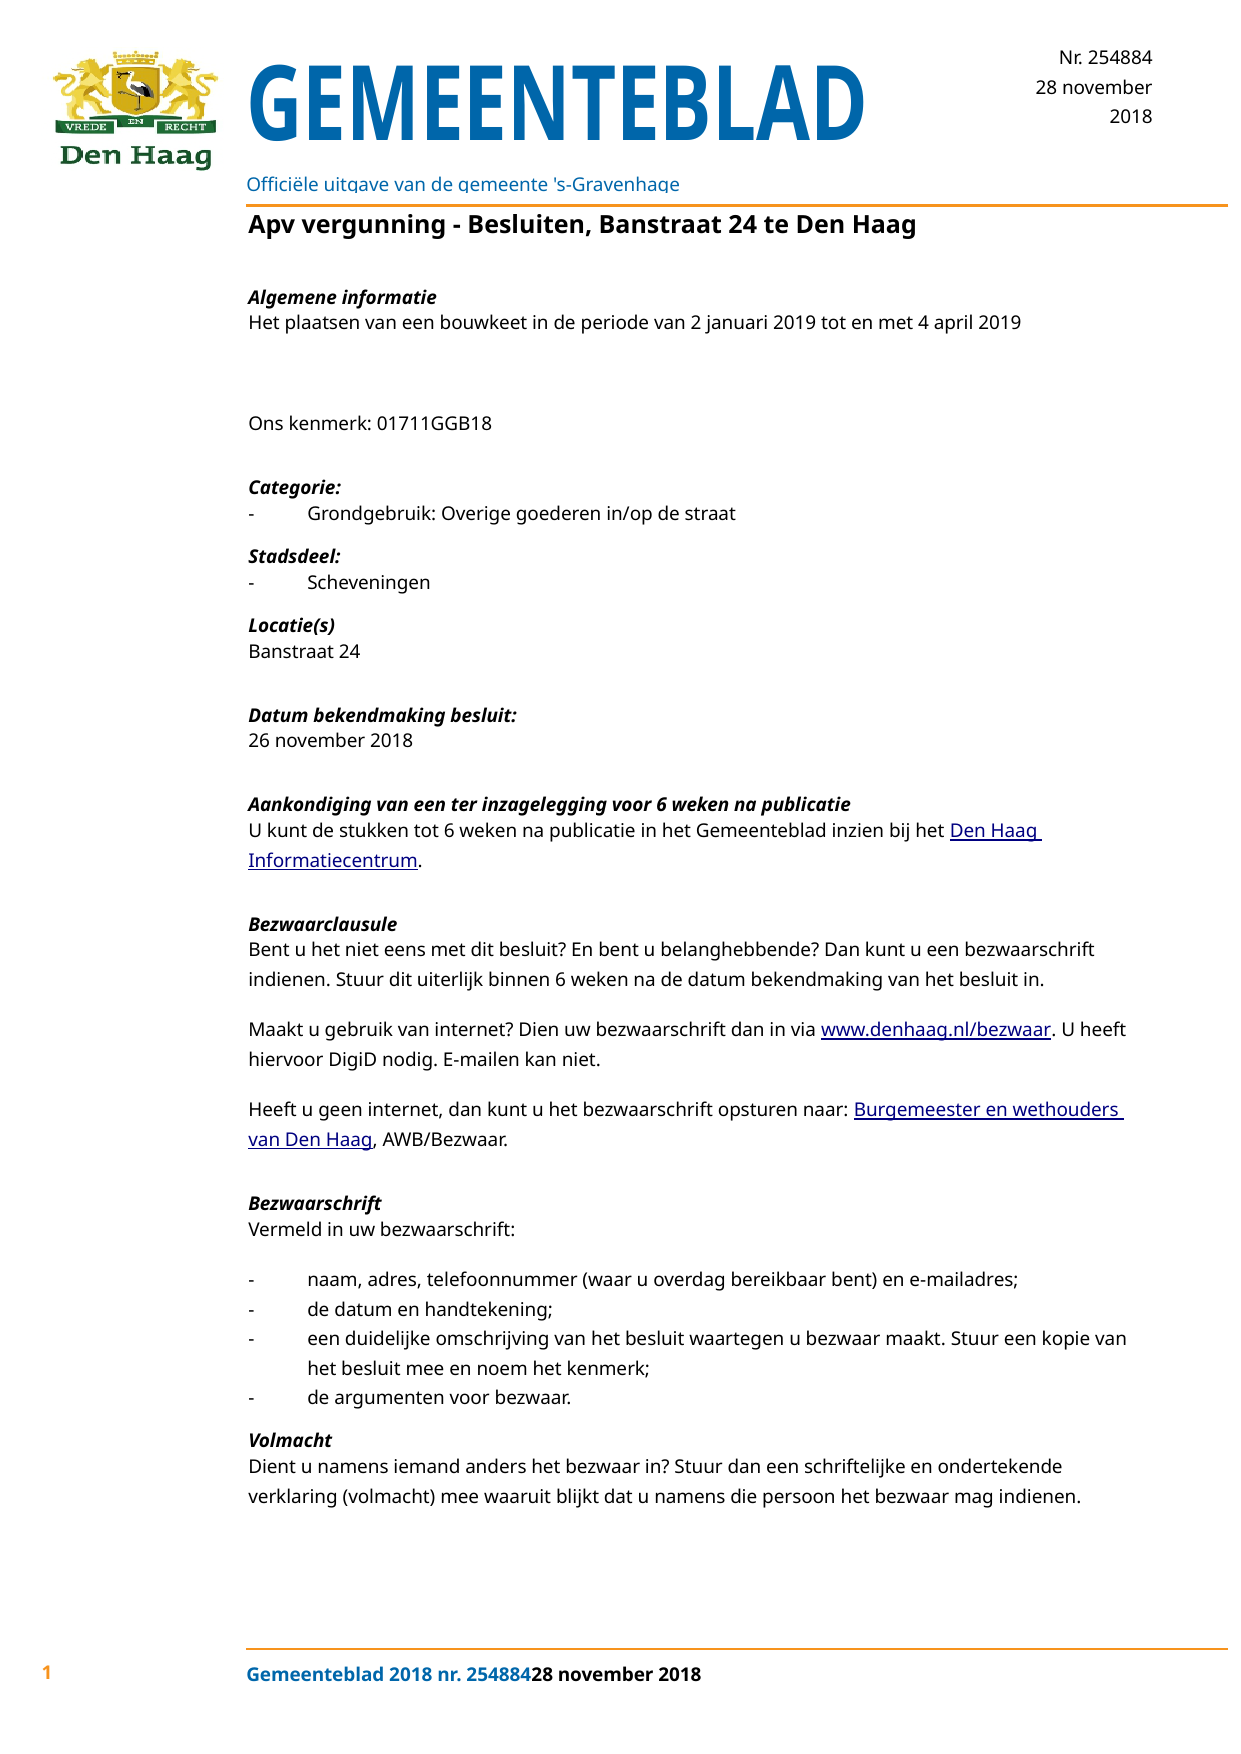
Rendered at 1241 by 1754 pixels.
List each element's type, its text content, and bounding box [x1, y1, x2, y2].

text Ons kenmerk: 01711GGB18 [248, 410, 1152, 436]
text Volmacht [248, 1428, 1152, 1453]
list de argumenten voor bezwaar. [248, 1384, 1152, 1410]
picture [41, 47, 231, 172]
text U kunt de stukken tot 6 weken na publicatie in het Gemeenteblad inzien bij het Den Haag Informatiecentrum. [248, 817, 1152, 872]
text Stadsdeel: [248, 543, 1152, 569]
list de datum en handtekening; [248, 1296, 1152, 1321]
text Categorie: [248, 474, 1152, 500]
text Het plaatsen van een bouwkeet in de periode van 2 januari 2019 tot en met 4 april 2019 [248, 309, 1152, 335]
text Vermeld in uw bezwaarschrift: [248, 1216, 1152, 1241]
text Maakt u gebruik van internet? Dien uw bezwaarschrift dan in via www.denhaag.nl/bezwaar. U heeft hiervoor DigiD nodig. E-mailen kan niet. [248, 1016, 1152, 1072]
text Heeft u geen internet, dan kunt u het bezwaarschrift opsturen naar: Burgemeester en wethouders van Den Haag, AWB/Bezwaar. [248, 1096, 1152, 1152]
text Dient u namens iemand anders het bezwaar in? Stuur dan een schriftelijke en ondertekende verklaring (volmacht) mee waaruit blijkt dat u namens die persoon het bezwaar mag indienen. [248, 1453, 1152, 1509]
text Aankondiging van een ter inzagelegging voor 6 weken na publicatie [248, 791, 1152, 817]
text Bezwaarschrift [248, 1190, 1152, 1216]
text Algemene informatie [248, 284, 1152, 309]
text Locatie(s) [248, 612, 1152, 638]
text Bent u het niet eens met dit besluit? En bent u belanghebbende? Dan kunt u een bezwaarschrift indienen. Stuur dit uiterlijk binnen 6 weken na de datum bekendmaking van het besluit in. [248, 936, 1152, 992]
list naam, adres, telefoonnummer (waar u overdag bereikbaar bent) en e-mailadres; [248, 1266, 1152, 1292]
text 26 november 2018 [248, 727, 1152, 753]
list Scheveningen [248, 569, 1152, 595]
text Apv vergunning - Besluiten, Banstraat 24 te Den Haag [248, 207, 1152, 241]
list Grondgebruik: Overige goederen in/op de straat [248, 500, 1152, 526]
text Bezwaarclausule [248, 911, 1152, 936]
list een duidelijke omschrijving van het besluit waartegen u bezwaar maakt. Stuur een kopie van het besluit mee en noem het kenmerk; [248, 1325, 1152, 1381]
text Datum bekendmaking besluit: [248, 702, 1152, 727]
text Banstraat 24 [248, 638, 1152, 663]
